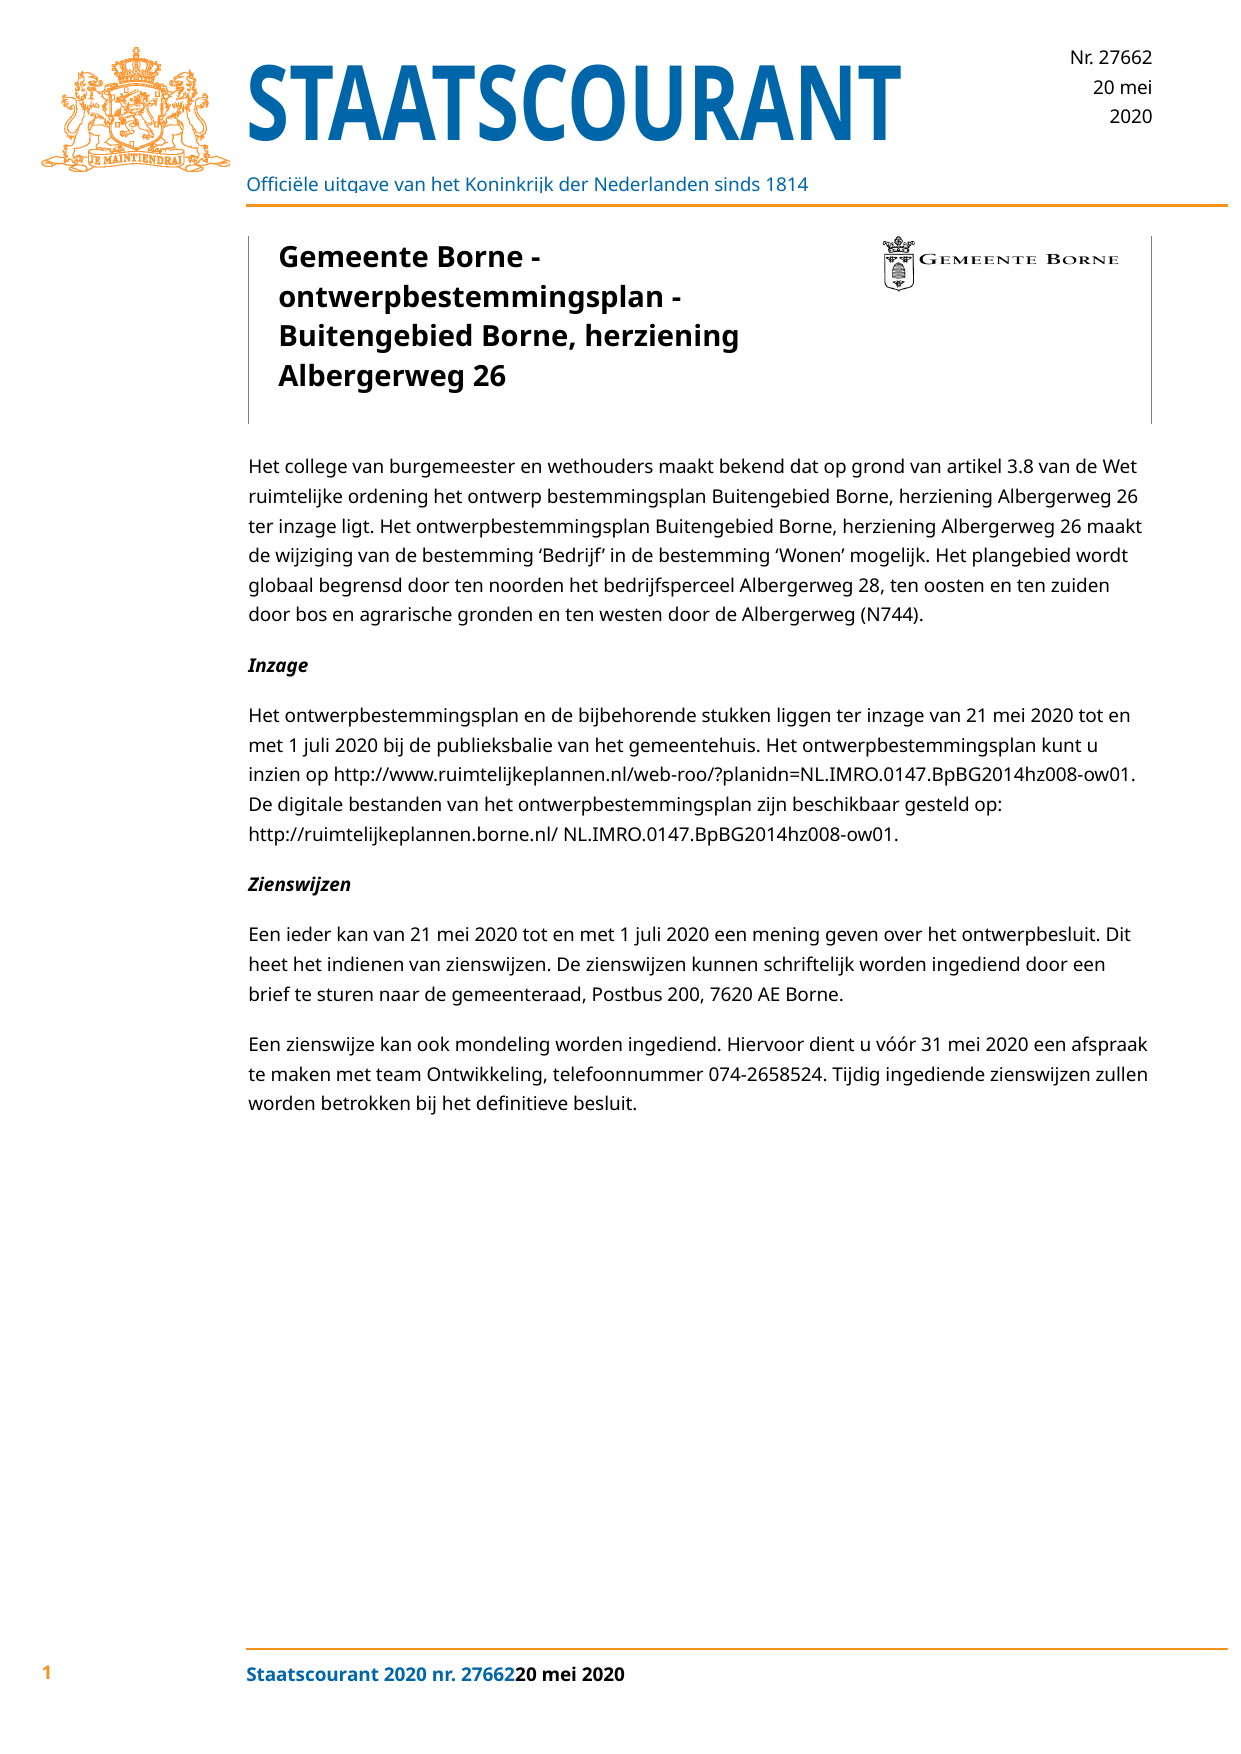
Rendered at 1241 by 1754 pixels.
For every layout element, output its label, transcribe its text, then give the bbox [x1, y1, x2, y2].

text Inzage [248, 652, 1152, 678]
picture [882, 236, 1119, 292]
text Zienswijzen [248, 871, 1152, 897]
table_header [850, 236, 1151, 424]
table_header Gemeente Borne - ontwerpbestemmingsplan - Buitengebied Borne, herziening Albergerweg 26 [249, 236, 850, 424]
text Het college van burgemeester en wethouders maakt bekend dat op grond van artikel 3.8 van de Wet ruimtelijke ordening het ontwerp bestemmingsplan Buitengebied Borne, herziening Albergerweg 26 ter inzage ligt. Het ontwerpbestemmingsplan Buitengebied Borne, herziening Albergerweg 26 maakt de wijziging van de bestemming ‘Bedrijf’ in de bestemming ‘Wonen’ mogelijk. Het plangebied wordt globaal begrensd door ten noorden het bedrijfsperceel Albergerweg 28, ten oosten en ten zuiden door bos en agrarische gronden en ten westen door de Albergerweg (N744). [248, 454, 1152, 627]
text Een ieder kan van 21 mei 2020 tot en met 1 juli 2020 een mening geven over het ontwerpbesluit. Dit heet het indienen van zienswijzen. De zienswijzen kunnen schriftelijk worden ingediend door een brief te sturen naar de gemeenteraad, Postbus 200, 7620 AE Borne. [248, 922, 1152, 1006]
text Het ontwerpbestemmingsplan en de bijbehorende stukken liggen ter inzage van 21 mei 2020 tot en met 1 juli 2020 bij de publieksbalie van het gemeentehuis. Het ontwerpbestemmingsplan kunt u inzien op http://www.ruimtelijkeplannen.nl/web-roo/?planidn=NL.IMRO.0147.BpBG2014hz008-ow01. De digitale bestanden van het ontwerpbestemmingsplan zijn beschikbaar gesteld op: http://ruimtelijkeplannen.borne.nl/ NL.IMRO.0147.BpBG2014hz008-ow01. [248, 702, 1152, 846]
picture [41, 47, 231, 172]
text Een zienswijze kan ook mondeling worden ingediend. Hiervoor dient u vóór 31 mei 2020 een afspraak te maken met team Ontwikkeling, telefoonnummer 074-2658524. Tijdig ingediende zienswijzen zullen worden betrokken bij het definitieve besluit. [248, 1031, 1152, 1116]
